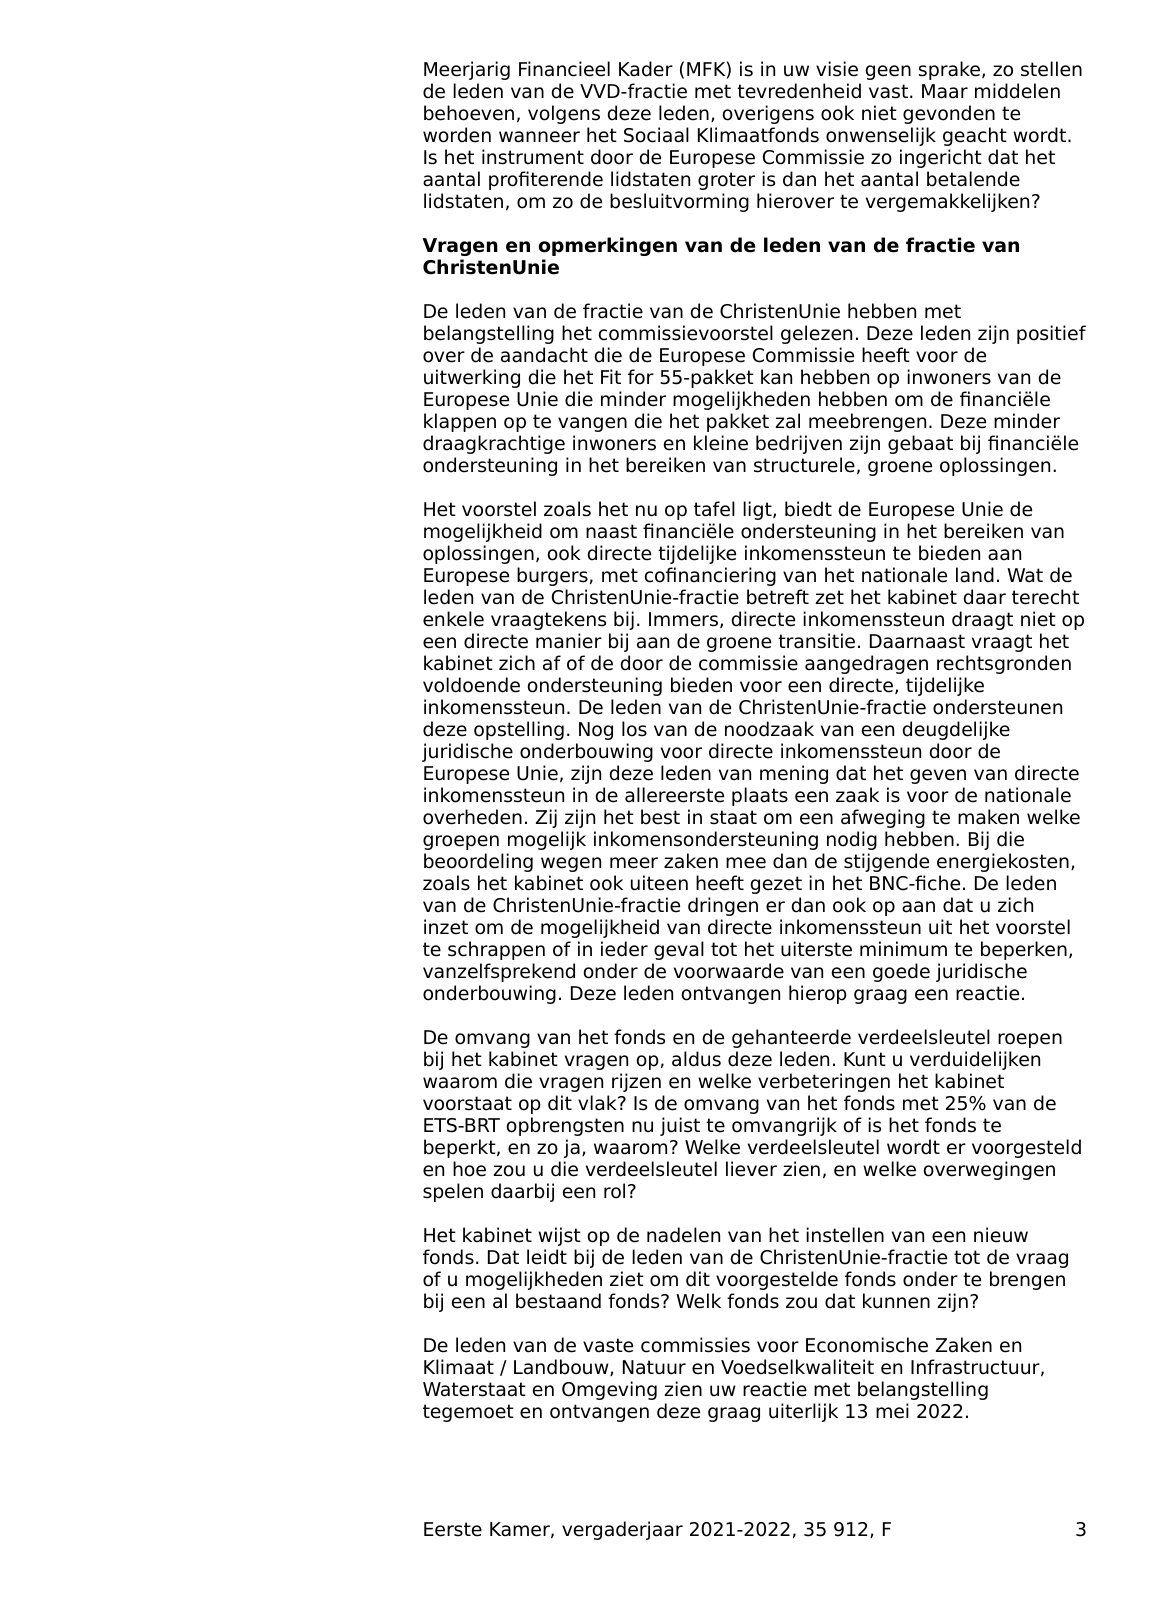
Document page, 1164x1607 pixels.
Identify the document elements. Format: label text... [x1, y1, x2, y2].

text De leden van de fractie van de ChristenUnie hebben met belangstelling het commissievoorstel gelezen. Deze leden zijn positief over de aandacht die de Europese Commissie heeft voor de uitwerking die het Fit for 55-pakket kan hebben op inwoners van de Europese Unie die minder mogelijkheden hebben om de financiële klappen op te vangen die het pakket zal meebrengen. Deze minder draagkrachtige inwoners en kleine bedrijven zijn gebaat bij financiële ondersteuning in het bereiken van structurele, groene oplossingen. [422, 301, 1087, 477]
text Het voorstel zoals het nu op tafel ligt, biedt de Europese Unie de mogelijkheid om naast financiële ondersteuning in het bereiken van oplossingen, ook directe tijdelijke inkomenssteun te bieden aan Europese burgers, met cofinanciering van het nationale land. Wat de leden van de ChristenUnie-fractie betreft zet het kabinet daar terecht enkele vraagtekens bij. Immers, directe inkomenssteun draagt niet op een directe manier bij aan de groene transitie. Daarnaast vraagt het kabinet zich af of de door de commissie aangedragen rechtsgronden voldoende ondersteuning bieden voor een directe, tijdelijke inkomenssteun. De leden van de ChristenUnie-fractie ondersteunen deze opstelling. Nog los van de noodzaak van een deugdelijke juridische onderbouwing voor directe inkomenssteun door de Europese Unie, zijn deze leden van mening dat het geven van directe inkomenssteun in de allereerste plaats een zaak is voor de nationale overheden. Zij zijn het best in staat om een afweging te maken welke groepen mogelijk inkomensondersteuning nodig hebben. Bij die beoordeling wegen meer zaken mee dan de stijgende energiekosten, zoals het kabinet ook uiteen heeft gezet in het BNC-fiche. De leden van de ChristenUnie-fractie dringen er dan ook op aan dat u zich inzet om de mogelijkheid van directe inkomenssteun uit het voorstel te schrappen of in ieder geval tot het uiterste minimum te beperken, vanzelfsprekend onder de voorwaarde van een goede juridische onderbouwing. Deze leden ontvangen hierop graag een reactie. [422, 499, 1087, 1005]
text Meerjarig Financieel Kader (MFK) is in uw visie geen sprake, zo stellen de leden van de VVD-fractie met tevredenheid vast. Maar middelen behoeven, volgens deze leden, overigens ook niet gevonden te worden wanneer het Sociaal Klimaatfonds onwenselijk geacht wordt. Is het instrument door de Europese Commissie zo ingericht dat het aantal profiterende lidstaten groter is dan het aantal betalende lidstaten, om zo de besluitvorming hierover te vergemakkelijken? [422, 59, 1087, 213]
text De leden van de vaste commissies voor Economische Zaken en Klimaat / Landbouw, Natuur en Voedselkwaliteit en Infrastructuur, Waterstaat en Omgeving zien uw reactie met belangstelling tegemoet en ontvangen deze graag uiterlijk 13 mei 2022. [422, 1335, 1087, 1423]
text De omvang van het fonds en de gehanteerde verdeelsleutel roepen bij het kabinet vragen op, aldus deze leden. Kunt u verduidelijken waarom die vragen rijzen en welke verbeteringen het kabinet voorstaat op dit vlak? Is de omvang van het fonds met 25% van de ETS-BRT opbrengsten nu juist te omvangrijk of is het fonds te beperkt, en zo ja, waarom? Welke verdeelsleutel wordt er voorgesteld en hoe zou u die verdeelsleutel liever zien, en welke overwegingen spelen daarbij een rol? [422, 1027, 1087, 1203]
text Het kabinet wijst op de nadelen van het instellen van een nieuw fonds. Dat leidt bij de leden van de ChristenUnie-fractie tot de vraag of u mogelijkheden ziet om dit voorgestelde fonds onder te brengen bij een al bestaand fonds? Welk fonds zou dat kunnen zijn? [422, 1225, 1087, 1313]
subtitle Vragen en opmerkingen van de leden van de fractie van ChristenUnie [422, 235, 1087, 279]
